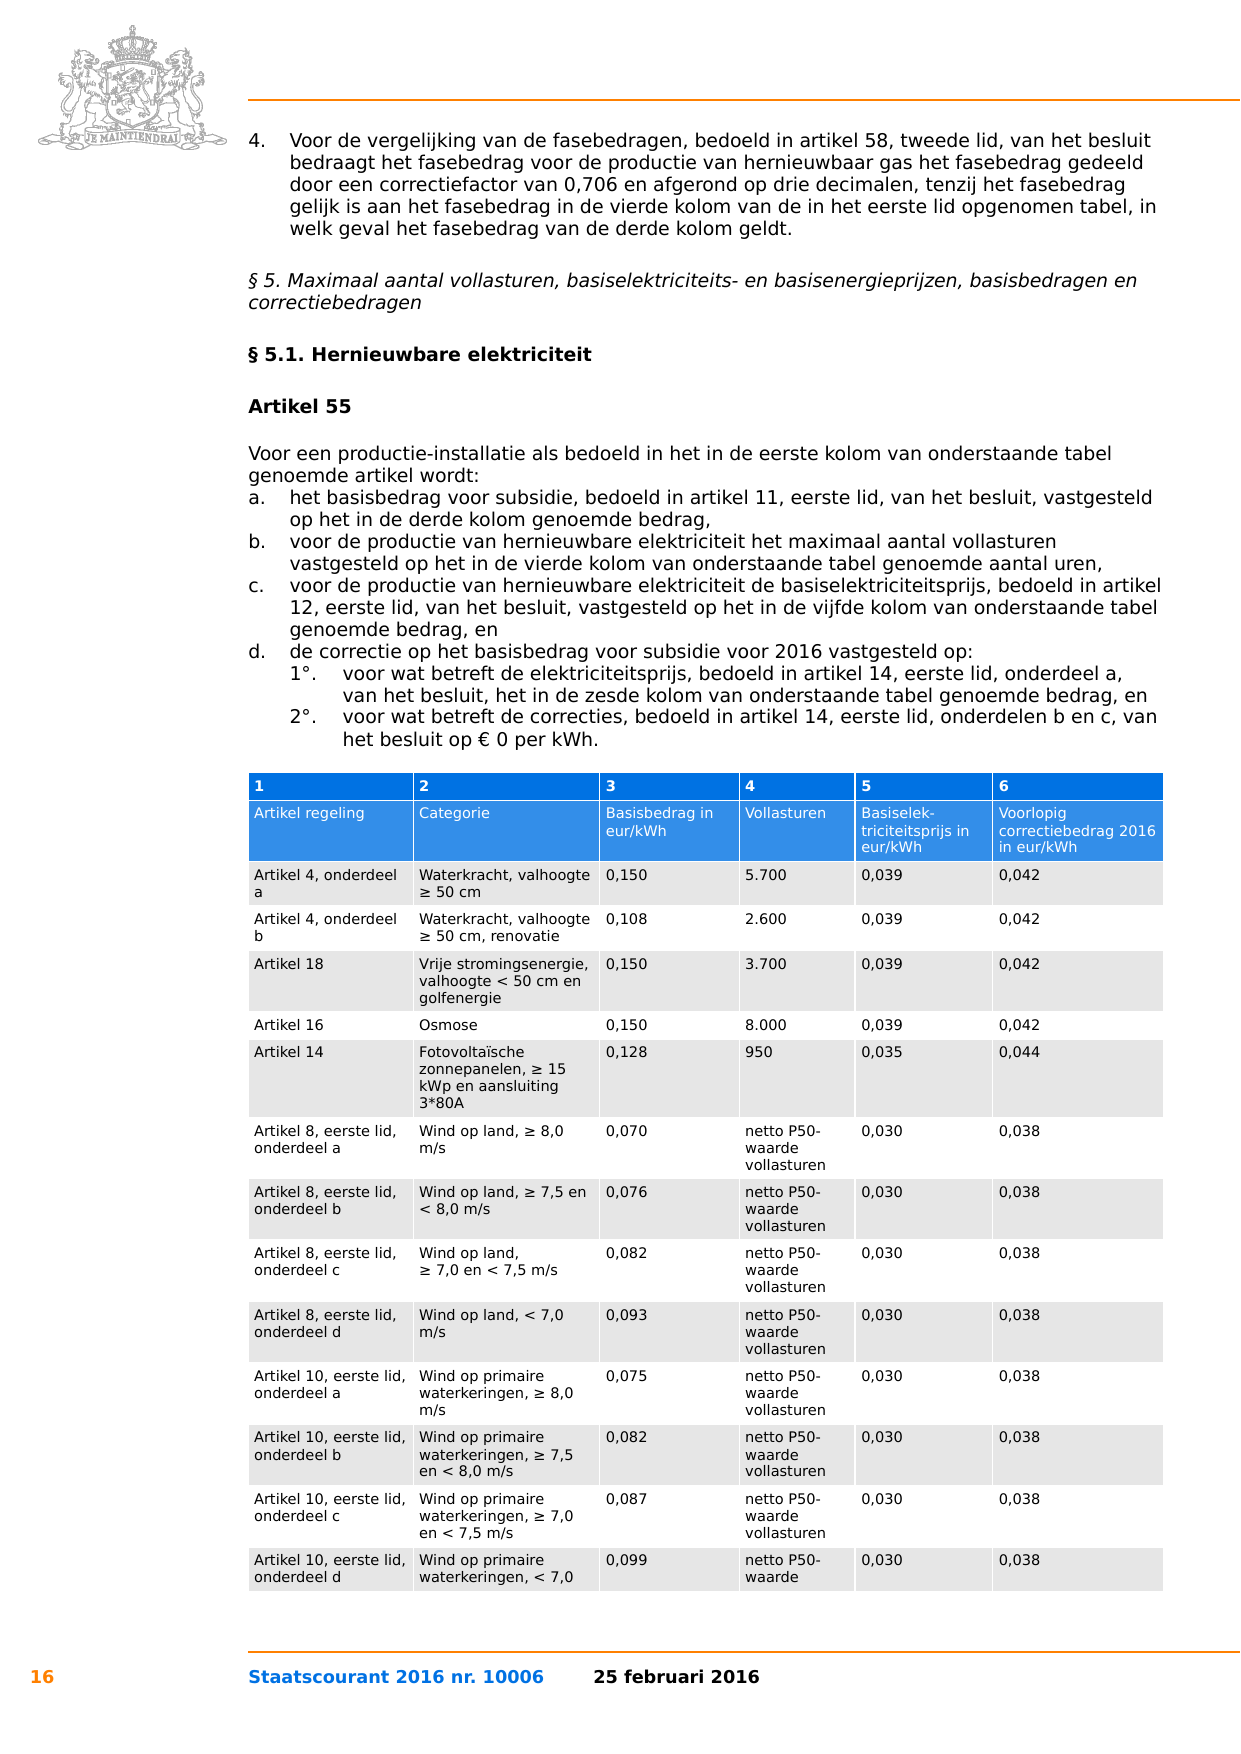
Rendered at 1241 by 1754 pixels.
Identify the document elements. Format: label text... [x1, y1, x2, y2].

table_cell netto P50-waarde vollasturen [740, 1425, 854, 1485]
text c. voor de productie van hernieuwbare elektriciteit de basiselektriciteitsprijs, bedoeld in artikel 12, eerste lid, van het besluit, vastgesteld op het in de vijfde kolom van onderstaande tabel genoemde bedrag, en [248, 574, 1163, 641]
table_cell 0,150 [600, 951, 739, 1011]
table_cell 0,082 [600, 1425, 739, 1485]
table_cell 0,035 [856, 1040, 992, 1117]
text a. het basisbedrag voor subsidie, bedoeld in artikel 11, eerste lid, van het besluit, vastgesteld op het in de derde kolom genoemde bedrag, [248, 487, 1163, 531]
table_cell 0,038 [993, 1486, 1163, 1546]
table_cell 0,099 [600, 1548, 739, 1591]
table_cell 0,128 [600, 1040, 739, 1117]
table_cell Fotovoltaïsche zonnepanelen, ≥ 15 kWp en aansluiting 3*80A [414, 1040, 599, 1117]
subtitle Artikel 55 [248, 396, 1163, 418]
table_cell 0,038 [993, 1179, 1163, 1239]
table_cell 0,038 [993, 1425, 1163, 1485]
text b. voor de productie van hernieuwbare elektriciteit het maximaal aantal vollasturen vastgesteld op het in de vierde kolom van onderstaande tabel genoemde aantal uren, [248, 531, 1163, 574]
picture [38, 25, 227, 150]
table_cell 0,030 [856, 1548, 992, 1591]
table_cell netto P50-waarde vollasturen [740, 1363, 854, 1424]
table_cell 0,038 [993, 1302, 1163, 1362]
table_cell 0,030 [856, 1302, 992, 1362]
table_header 6 [993, 773, 1163, 800]
table_cell netto P50-waarde vollasturen [740, 1179, 854, 1239]
table_cell 0,030 [856, 1241, 992, 1301]
table_cell Artikel 10, eerste lid, onderdeel b [249, 1425, 413, 1485]
subtitle § 5.1. Hernieuwbare elektriciteit [248, 344, 1163, 366]
subtitle § 5. Maximaal aantal vollasturen, basiselektriciteits- en basisenergieprijzen, basisbedragen en correctiebedragen [248, 270, 1163, 314]
table_cell 0,038 [993, 1241, 1163, 1301]
text d. de correctie op het basisbedrag voor subsidie voor 2016 vastgesteld op: [248, 641, 1163, 662]
table_cell Waterkracht, valhoogte ≥ 50 cm, renovatie [414, 906, 599, 950]
table_cell 0,030 [856, 1486, 992, 1546]
table_cell Artikel 10, eerste lid, onderdeel d [249, 1548, 413, 1591]
table_cell Artikel 18 [249, 951, 413, 1011]
table_cell 0,039 [856, 862, 992, 905]
table_cell 0,039 [856, 1012, 992, 1038]
table_header 4 [740, 773, 854, 800]
table_cell 0,070 [600, 1118, 739, 1178]
table_cell 0,076 [600, 1179, 739, 1239]
table_cell 2.600 [740, 906, 854, 950]
table_cell Artikel 8, eerste lid, onderdeel d [249, 1302, 413, 1362]
table_header 2 [414, 773, 599, 800]
table_cell Artikel 4, onderdeel a [249, 862, 413, 905]
table_cell 0,044 [993, 1040, 1163, 1117]
table_cell 0,030 [856, 1118, 992, 1178]
table_header 1 [249, 773, 413, 800]
table_cell 0,039 [856, 951, 992, 1011]
table_cell netto P50-waarde vollasturen [740, 1302, 854, 1362]
table_cell 0,087 [600, 1486, 739, 1546]
table_cell Wind op primaire waterkeringen, < 7,0 [414, 1548, 599, 1591]
table_cell Wind op land, ≥ 7,5 en < 8,0 m/s [414, 1179, 599, 1239]
table_cell Wind op primaire waterkeringen, ≥ 8,0 m/s [414, 1363, 599, 1424]
table_cell 0,042 [993, 862, 1163, 905]
table_header 3 [600, 773, 739, 800]
table_cell 5.700 [740, 862, 854, 905]
table_cell 0,030 [856, 1179, 992, 1239]
table_cell Vollasturen [740, 801, 854, 861]
table_cell Wind op land, ≥ 7,0 en < 7,5 m/s [414, 1241, 599, 1301]
table_cell 8.000 [740, 1012, 854, 1038]
table_cell Basiselek-triciteitsprijs in eur/kWh [856, 801, 992, 861]
table_cell 0,075 [600, 1363, 739, 1424]
table_cell Artikel 14 [249, 1040, 413, 1117]
table_cell 0,030 [856, 1425, 992, 1485]
text Voor een productie-installatie als bedoeld in het in de eerste kolom van onderstaande tabel genoemde artikel wordt: [248, 443, 1163, 487]
table_cell Waterkracht, valhoogte ≥ 50 cm [414, 862, 599, 905]
table_cell Vrije stromingsenergie, valhoogte < 50 cm en golfenergie [414, 951, 599, 1011]
table_header 5 [856, 773, 992, 800]
table_cell 0,039 [856, 906, 992, 950]
table_cell 0,150 [600, 1012, 739, 1038]
table_cell Wind op land, ≥ 8,0 m/s [414, 1118, 599, 1178]
table_cell 950 [740, 1040, 854, 1117]
table_cell netto P50-waarde vollasturen [740, 1118, 854, 1178]
table_cell netto P50-waarde [740, 1548, 854, 1591]
table_cell netto P50-waarde vollasturen [740, 1486, 854, 1546]
table_cell Basisbedrag in eur/kWh [600, 801, 739, 861]
table_cell Artikel 10, eerste lid, onderdeel c [249, 1486, 413, 1546]
table_cell Wind op primaire waterkeringen, ≥ 7,0 en < 7,5 m/s [414, 1486, 599, 1546]
text 1°. voor wat betreft de elektriciteitsprijs, bedoeld in artikel 14, eerste lid, onderdeel a, van het besluit, het in de zesde kolom van onderstaande tabel genoemde bedrag, en [289, 662, 1163, 706]
table_cell netto P50-waarde vollasturen [740, 1241, 854, 1301]
table_cell Categorie [414, 801, 599, 861]
table_cell Artikel 4, onderdeel b [249, 906, 413, 950]
text 4. Voor de vergelijking van de fasebedragen, bedoeld in artikel 58, tweede lid, van het besluit bedraagt het fasebedrag voor de productie van hernieuwbaar gas het fasebedrag gedeeld door een correctiefactor van 0,706 en afgerond op drie decimalen, tenzij het fasebedrag gelijk is aan het fasebedrag in de vierde kolom van de in het eerste lid opgenomen tabel, in welk geval het fasebedrag van de derde kolom geldt. [248, 130, 1163, 240]
table_cell 0,042 [993, 1012, 1163, 1038]
table_cell 0,042 [993, 906, 1163, 950]
table_cell Voorlopig correctiebedrag 2016 in eur/kWh [993, 801, 1163, 861]
table_cell Wind op primaire waterkeringen, ≥ 7,5 en < 8,0 m/s [414, 1425, 599, 1485]
table_cell 0,150 [600, 862, 739, 905]
table_cell Osmose [414, 1012, 599, 1038]
table_cell 3.700 [740, 951, 854, 1011]
table_cell 0,038 [993, 1118, 1163, 1178]
table_cell 0,108 [600, 906, 739, 950]
table_cell 0,038 [993, 1548, 1163, 1591]
table_cell Wind op land, < 7,0 m/s [414, 1302, 599, 1362]
table_cell Artikel regeling [249, 801, 413, 861]
table_cell Artikel 8, eerste lid, onderdeel b [249, 1179, 413, 1239]
table_cell Artikel 8, eerste lid, onderdeel a [249, 1118, 413, 1178]
table_cell 0,038 [993, 1363, 1163, 1424]
table_cell Artikel 8, eerste lid, onderdeel c [249, 1241, 413, 1301]
table_cell 0,030 [856, 1363, 992, 1424]
table_cell Artikel 16 [249, 1012, 413, 1038]
text 2°. voor wat betreft de correcties, bedoeld in artikel 14, eerste lid, onderdelen b en c, van het besluit op € 0 per kWh. [289, 706, 1163, 750]
table_cell Artikel 10, eerste lid, onderdeel a [249, 1363, 413, 1424]
table_cell 0,082 [600, 1241, 739, 1301]
table_cell 0,042 [993, 951, 1163, 1011]
table_cell 0,093 [600, 1302, 739, 1362]
